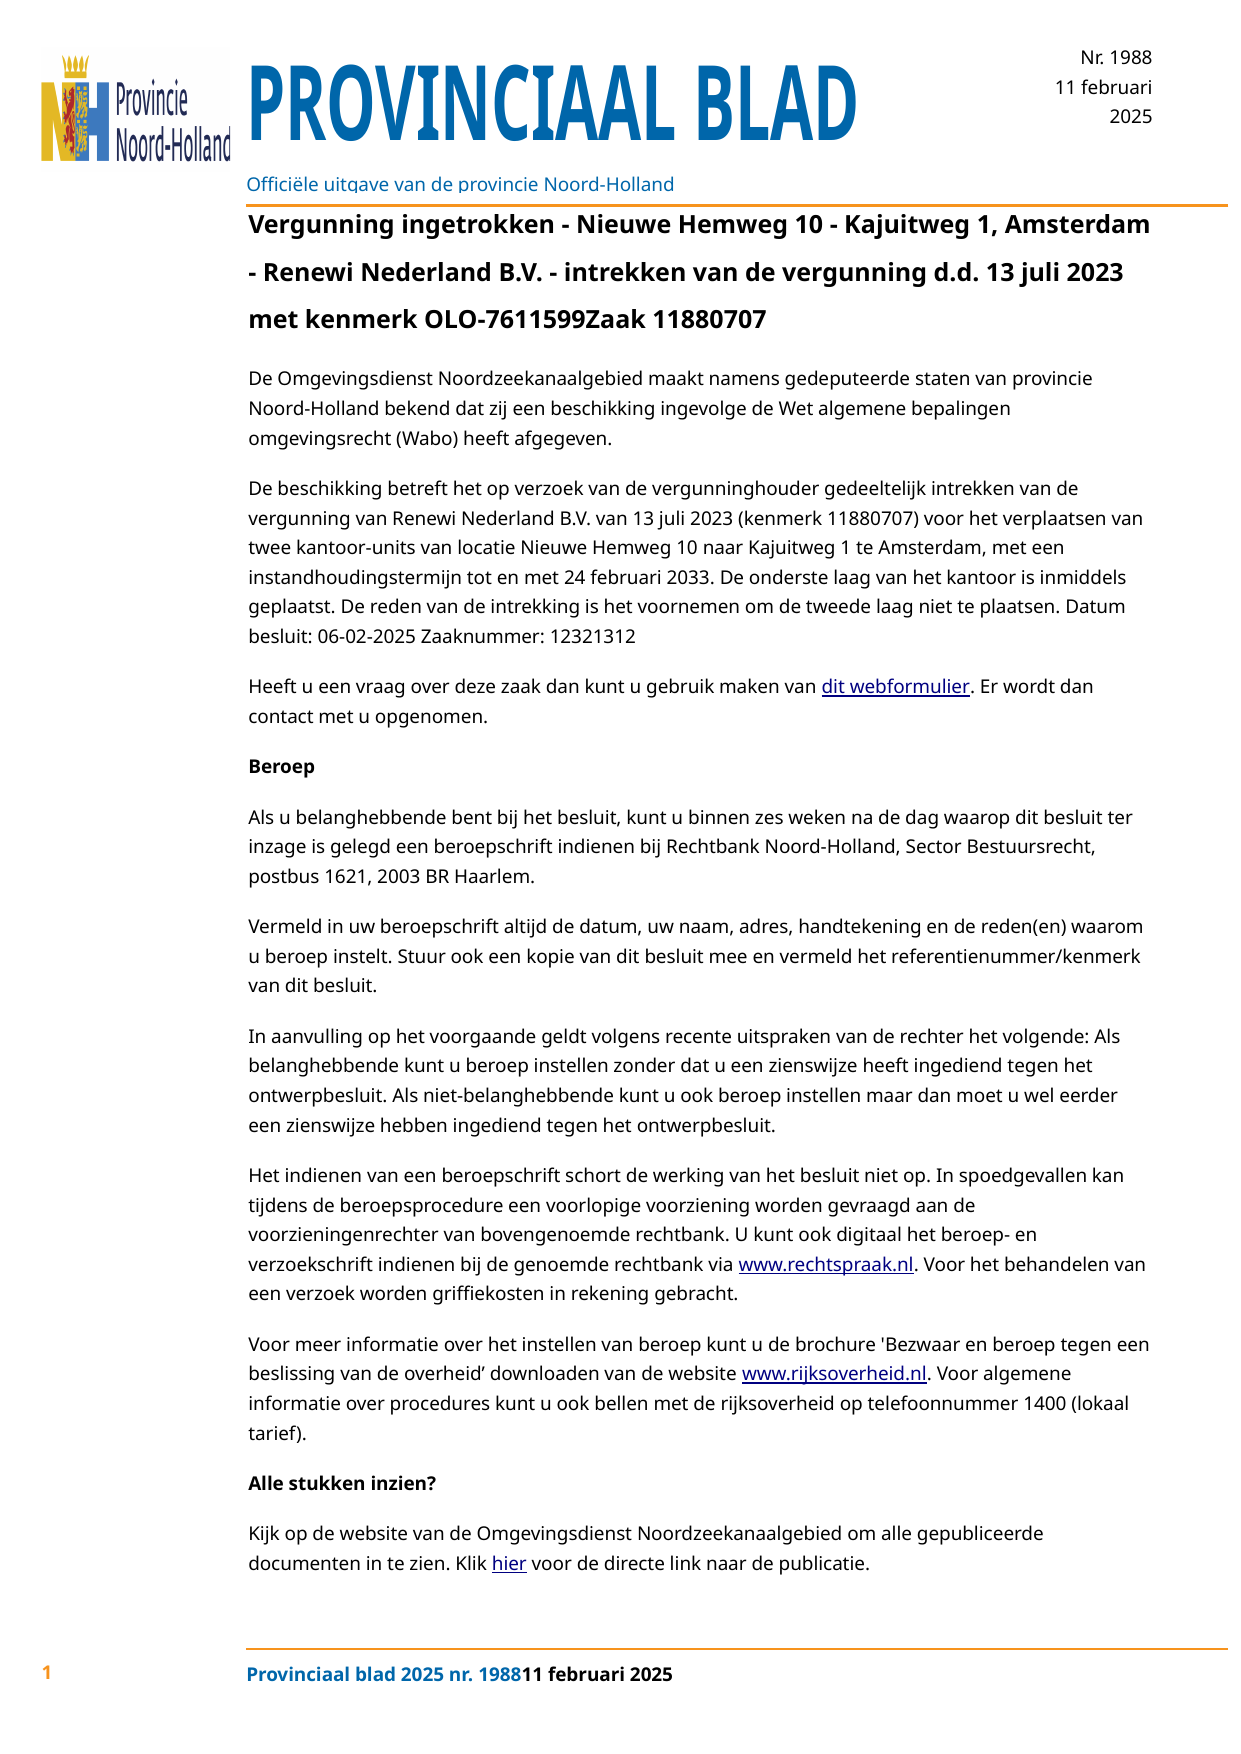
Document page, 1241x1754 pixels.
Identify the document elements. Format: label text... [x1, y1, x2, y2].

picture [41, 47, 231, 172]
text Vergunning ingetrokken - Nieuwe Hemweg 10 - Kajuitweg 1, Amsterdam - Renewi Nederland B.V. - intrekken van de vergunning d.d. 13 juli 2023 met kenmerk OLO-7611599Zaak 11880707 [248, 207, 1152, 336]
text Alle stukken inzien? [248, 1470, 1152, 1496]
text Vermeld in uw beroepschrift altijd de datum, uw naam, adres, handtekening en de reden(en) waarom u beroep instelt. Stuur ook een kopie van dit besluit mee en vermeld het referentienummer/kenmerk van dit besluit. [248, 913, 1152, 998]
text De Omgevingsdienst Noordzeekanaalgebied maakt namens gedeputeerde staten van provincie Noord-Holland bekend dat zij een beschikking ingevolge de Wet algemene bepalingen omgevingsrecht (Wabo) heeft afgegeven. [248, 366, 1152, 450]
text Het indienen van een beroepschrift schort de werking van het besluit niet op. In spoedgevallen kan tijdens de beroepsprocedure een voorlopige voorziening worden gevraagd aan de voorzieningenrechter van bovengenoemde rechtbank. U kunt ook digitaal het beroep- en verzoekschrift indienen bij de genoemde rechtbank via www.rechtspraak.nl. Voor het behandelen van een verzoek worden griffiekosten in rekening gebracht. [248, 1162, 1152, 1306]
text Voor meer informatie over het instellen van beroep kunt u de brochure 'Bezwaar en beroep tegen een beslissing van de overheid’ downloaden van de website www.rijksoverheid.nl. Voor algemene informatie over procedures kunt u ook bellen met de rijksoverheid op telefoonnummer 1400 (lokaal tarief). [248, 1331, 1152, 1445]
text In aanvulling op het voorgaande geldt volgens recente uitspraken van de rechter het volgende: Als belanghebbende kunt u beroep instellen zonder dat u een zienswijze heeft ingediend tegen het ontwerpbesluit. Als niet-belanghebbende kunt u ook beroep instellen maar dan moet u wel eerder een zienswijze hebben ingediend tegen het ontwerpbesluit. [248, 1023, 1152, 1137]
text De beschikking betreft het op verzoek van de vergunninghouder gedeeltelijk intrekken van de vergunning van Renewi Nederland B.V. van 13 juli 2023 (kenmerk 11880707) voor het verplaatsen van twee kantoor-units van locatie Nieuwe Hemweg 10 naar Kajuitweg 1 te Amsterdam, met een instandhoudingstermijn tot en met 24 februari 2033. De onderste laag van het kantoor is inmiddels geplaatst. De reden van de intrekking is het voornemen om de tweede laag niet te plaatsen. Datum besluit: 06-02-2025 Zaaknummer: 12321312 [248, 475, 1152, 649]
text Beroep [248, 753, 1152, 779]
text Kijk op de website van de Omgevingsdienst Noordzeekanaalgebied om alle gepubliceerde documenten in te zien. Klik hier voor de directe link naar de publicatie. [248, 1521, 1152, 1576]
text Als u belanghebbende bent bij het besluit, kunt u binnen zes weken na de dag waarop dit besluit ter inzage is gelegd een beroepschrift indienen bij Rechtbank Noord-Holland, Sector Bestuursrecht, postbus 1621, 2003 BR Haarlem. [248, 804, 1152, 889]
text Heeft u een vraag over deze zaak dan kunt u gebruik maken van dit webformulier. Er wordt dan contact met u opgenomen. [248, 673, 1152, 729]
